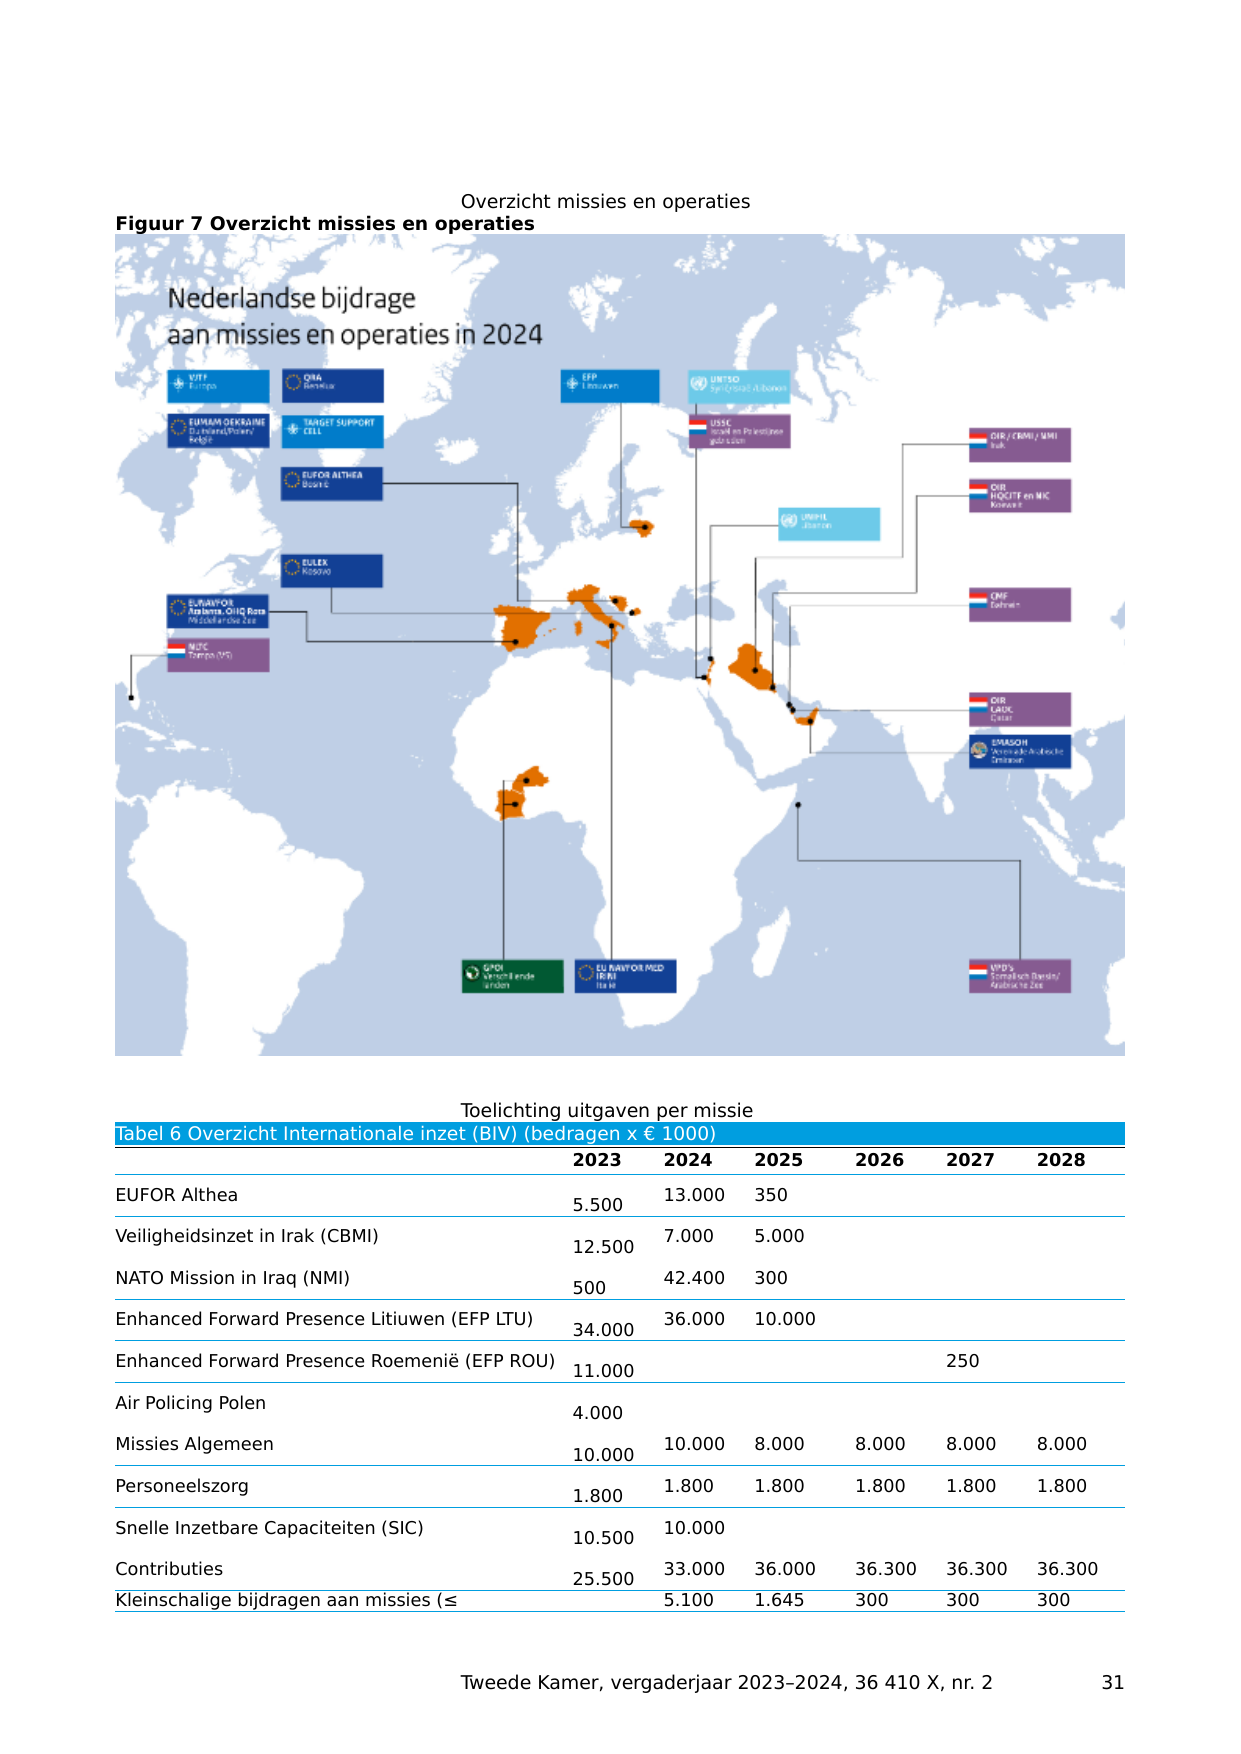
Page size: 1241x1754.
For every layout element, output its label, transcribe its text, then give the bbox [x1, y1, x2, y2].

table_cell Air Policing Polen [115, 1383, 569, 1424]
table_cell [1034, 1175, 1125, 1216]
table_cell 300 [852, 1591, 943, 1611]
table_cell 5.500 [570, 1175, 660, 1216]
table_cell 2026 [852, 1148, 943, 1174]
table_cell 300 [1034, 1591, 1125, 1611]
table_cell 34.000 [570, 1300, 660, 1340]
table_cell [852, 1341, 943, 1382]
table_cell [751, 1508, 852, 1549]
table_cell 36.000 [660, 1300, 751, 1340]
title Toelichting uitgaven per missie [461, 1100, 1125, 1122]
table_cell 10.000 [570, 1424, 660, 1465]
table_cell [570, 1591, 660, 1611]
table_cell 1.800 [751, 1466, 852, 1507]
table_cell 2024 [660, 1148, 751, 1174]
table_cell 500 [570, 1257, 660, 1298]
table_cell 13.000 [660, 1175, 751, 1216]
table_cell [1034, 1508, 1125, 1549]
table_cell [852, 1175, 943, 1216]
table_cell 8.000 [943, 1424, 1034, 1465]
table_cell [115, 1148, 569, 1174]
table_cell [943, 1175, 1034, 1216]
table_cell [943, 1300, 1034, 1340]
table_cell [852, 1257, 943, 1298]
table_cell [943, 1383, 1034, 1424]
table_cell 1.800 [570, 1466, 660, 1507]
table_cell 8.000 [852, 1424, 943, 1465]
table_cell [1034, 1217, 1125, 1257]
table_cell NATO Mission in Iraq (NMI) [115, 1257, 569, 1298]
table_cell [660, 1383, 751, 1424]
table_cell 350 [751, 1175, 852, 1216]
table_cell [751, 1341, 852, 1382]
table_cell 1.645 [751, 1591, 852, 1611]
table_cell Enhanced Forward Presence Roemenië (EFP ROU) [115, 1341, 569, 1382]
table_cell 36.300 [852, 1549, 943, 1590]
table_cell [751, 1383, 852, 1424]
table_cell Enhanced Forward Presence Litiuwen (EFP LTU) [115, 1300, 569, 1340]
table_cell 300 [751, 1257, 852, 1298]
table_cell 1.800 [1034, 1466, 1125, 1507]
table_cell 36.000 [751, 1549, 852, 1590]
table_cell [852, 1300, 943, 1340]
table_cell 300 [943, 1591, 1034, 1611]
table_cell 33.000 [660, 1549, 751, 1590]
table_cell 2023 [570, 1148, 660, 1174]
table_cell 11.000 [570, 1341, 660, 1382]
table_cell 7.000 [660, 1217, 751, 1257]
table_cell [852, 1383, 943, 1424]
table_cell 10.000 [660, 1508, 751, 1549]
table_cell [1034, 1300, 1125, 1340]
table_cell [943, 1508, 1034, 1549]
table_cell [943, 1217, 1034, 1257]
table_cell [1034, 1257, 1125, 1298]
table_cell [943, 1257, 1034, 1298]
table_cell 2028 [1034, 1148, 1125, 1174]
table_cell Veiligheidsinzet in Irak (CBMI) [115, 1217, 569, 1257]
table_cell 2025 [751, 1148, 852, 1174]
table_cell EUFOR Althea [115, 1175, 569, 1216]
table_cell Personeelszorg [115, 1466, 569, 1507]
table_cell 25.500 [570, 1549, 660, 1590]
table_cell 12.500 [570, 1217, 660, 1257]
table_cell 1.800 [943, 1466, 1034, 1507]
table_cell [852, 1217, 943, 1257]
table_cell 10.000 [660, 1424, 751, 1465]
table_cell 250 [943, 1341, 1034, 1382]
table_cell [1034, 1341, 1125, 1382]
table_cell 1.800 [660, 1466, 751, 1507]
table_cell 10.500 [570, 1508, 660, 1549]
title Overzicht missies en operaties [461, 191, 1125, 213]
table_cell 10.000 [751, 1300, 852, 1340]
table_cell 8.000 [751, 1424, 852, 1465]
table_cell 1.800 [852, 1466, 943, 1507]
title Figuur 7 Overzicht missies en operaties [115, 213, 1125, 234]
table_cell 4.000 [570, 1383, 660, 1424]
table_cell [852, 1508, 943, 1549]
table_cell Contributies [115, 1549, 569, 1590]
table_cell Snelle Inzetbare Capaciteiten (SIC) [115, 1508, 569, 1549]
table_cell [660, 1341, 751, 1382]
table_cell 5.000 [751, 1217, 852, 1257]
table_cell 36.300 [1034, 1549, 1125, 1590]
table_cell 36.300 [943, 1549, 1034, 1590]
table_cell [1034, 1383, 1125, 1424]
table_cell 8.000 [1034, 1424, 1125, 1465]
table_cell Missies Algemeen [115, 1424, 569, 1465]
table_cell Kleinschalige bijdragen aan missies (≤ [115, 1591, 569, 1611]
table_cell 5.100 [660, 1591, 751, 1611]
table_cell 42.400 [660, 1257, 751, 1298]
table_cell 2027 [943, 1148, 1034, 1174]
